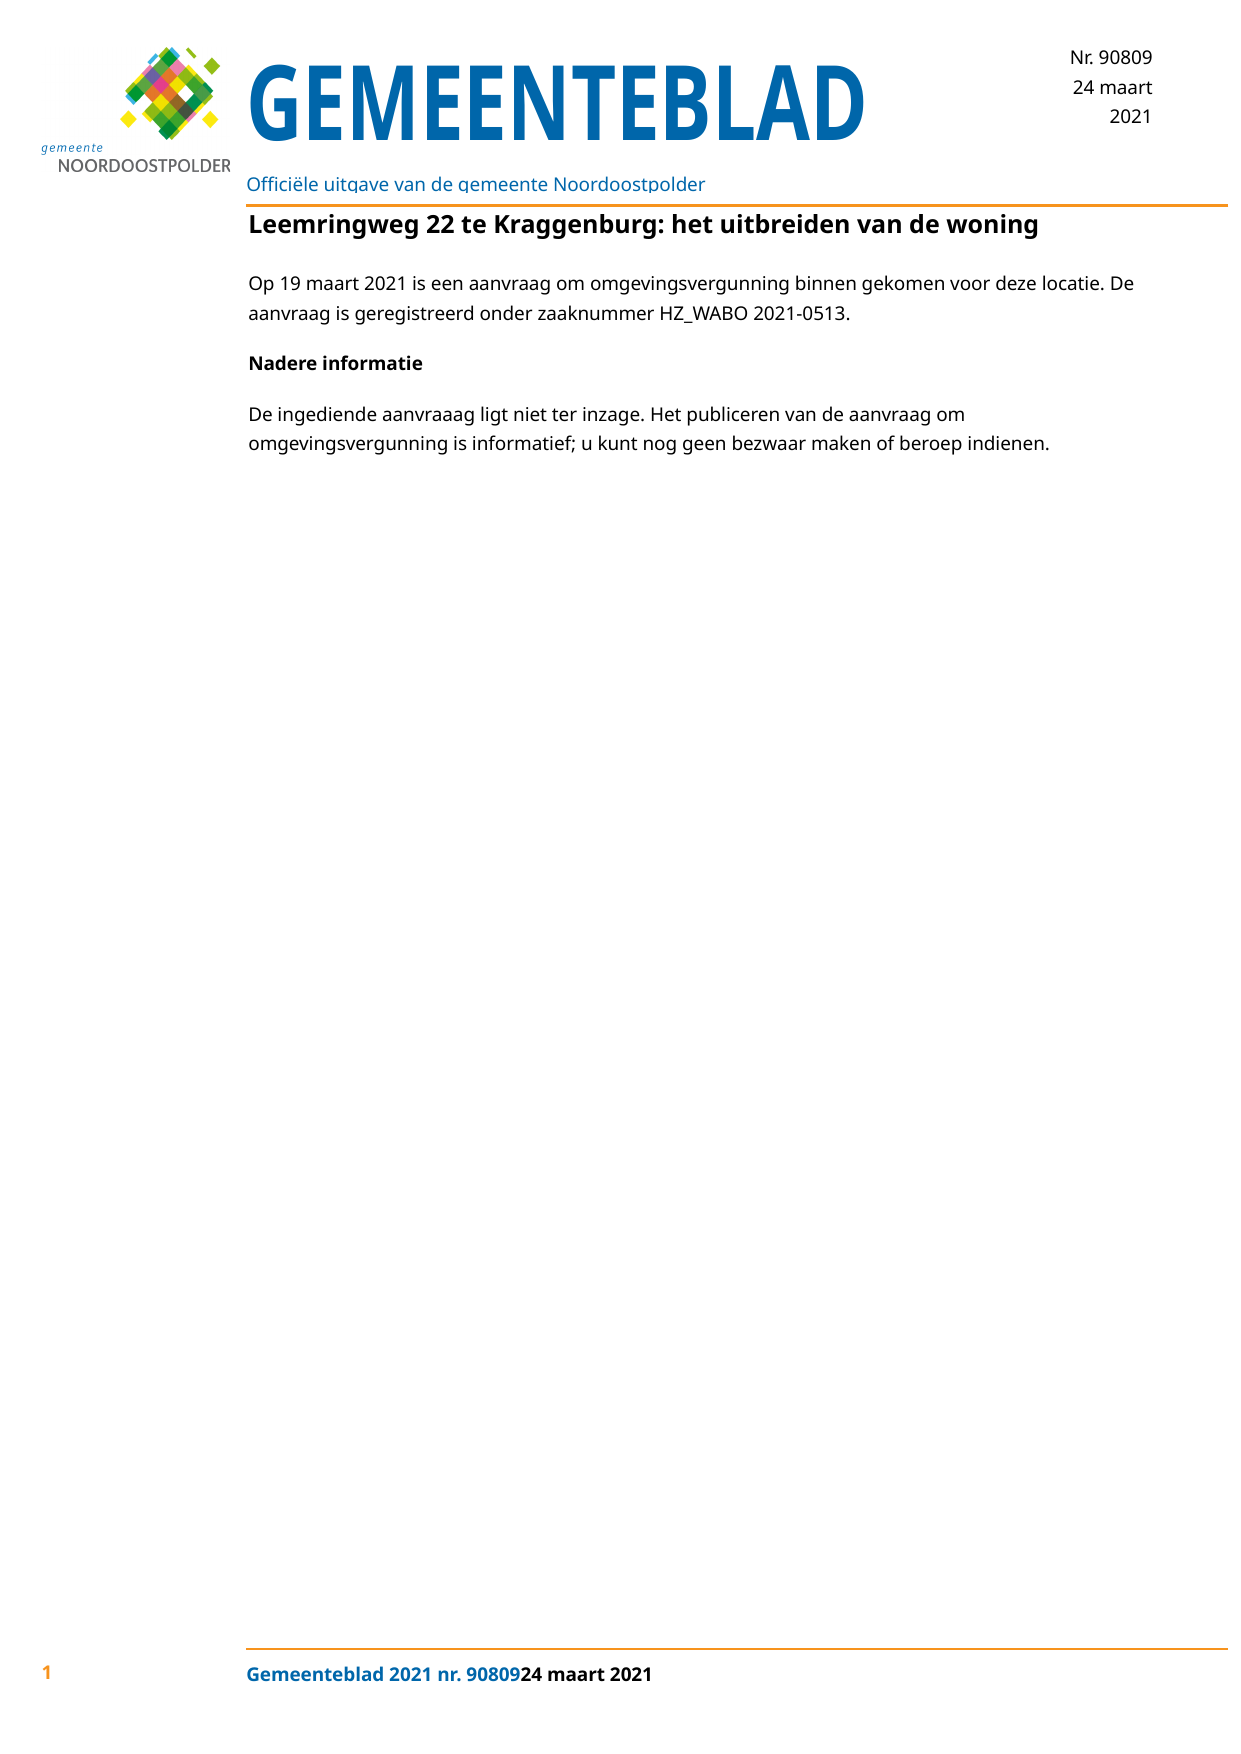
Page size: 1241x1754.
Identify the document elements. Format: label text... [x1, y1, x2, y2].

text Leemringweg 22 te Kraggenburg: het uitbreiden van de woning [248, 207, 1152, 241]
text Nadere informatie [248, 350, 1152, 376]
picture [41, 47, 231, 172]
text De ingediende aanvraaag ligt niet ter inzage. Het publiceren van de aanvraag om omgevingsvergunning is informatief; u kunt nog geen bezwaar maken of beroep indienen. [248, 401, 1152, 456]
text Op 19 maart 2021 is een aanvraag om omgevingsvergunning binnen gekomen voor deze locatie. De aanvraag is geregistreerd onder zaaknummer HZ_WABO 2021-0513. [248, 270, 1152, 326]
